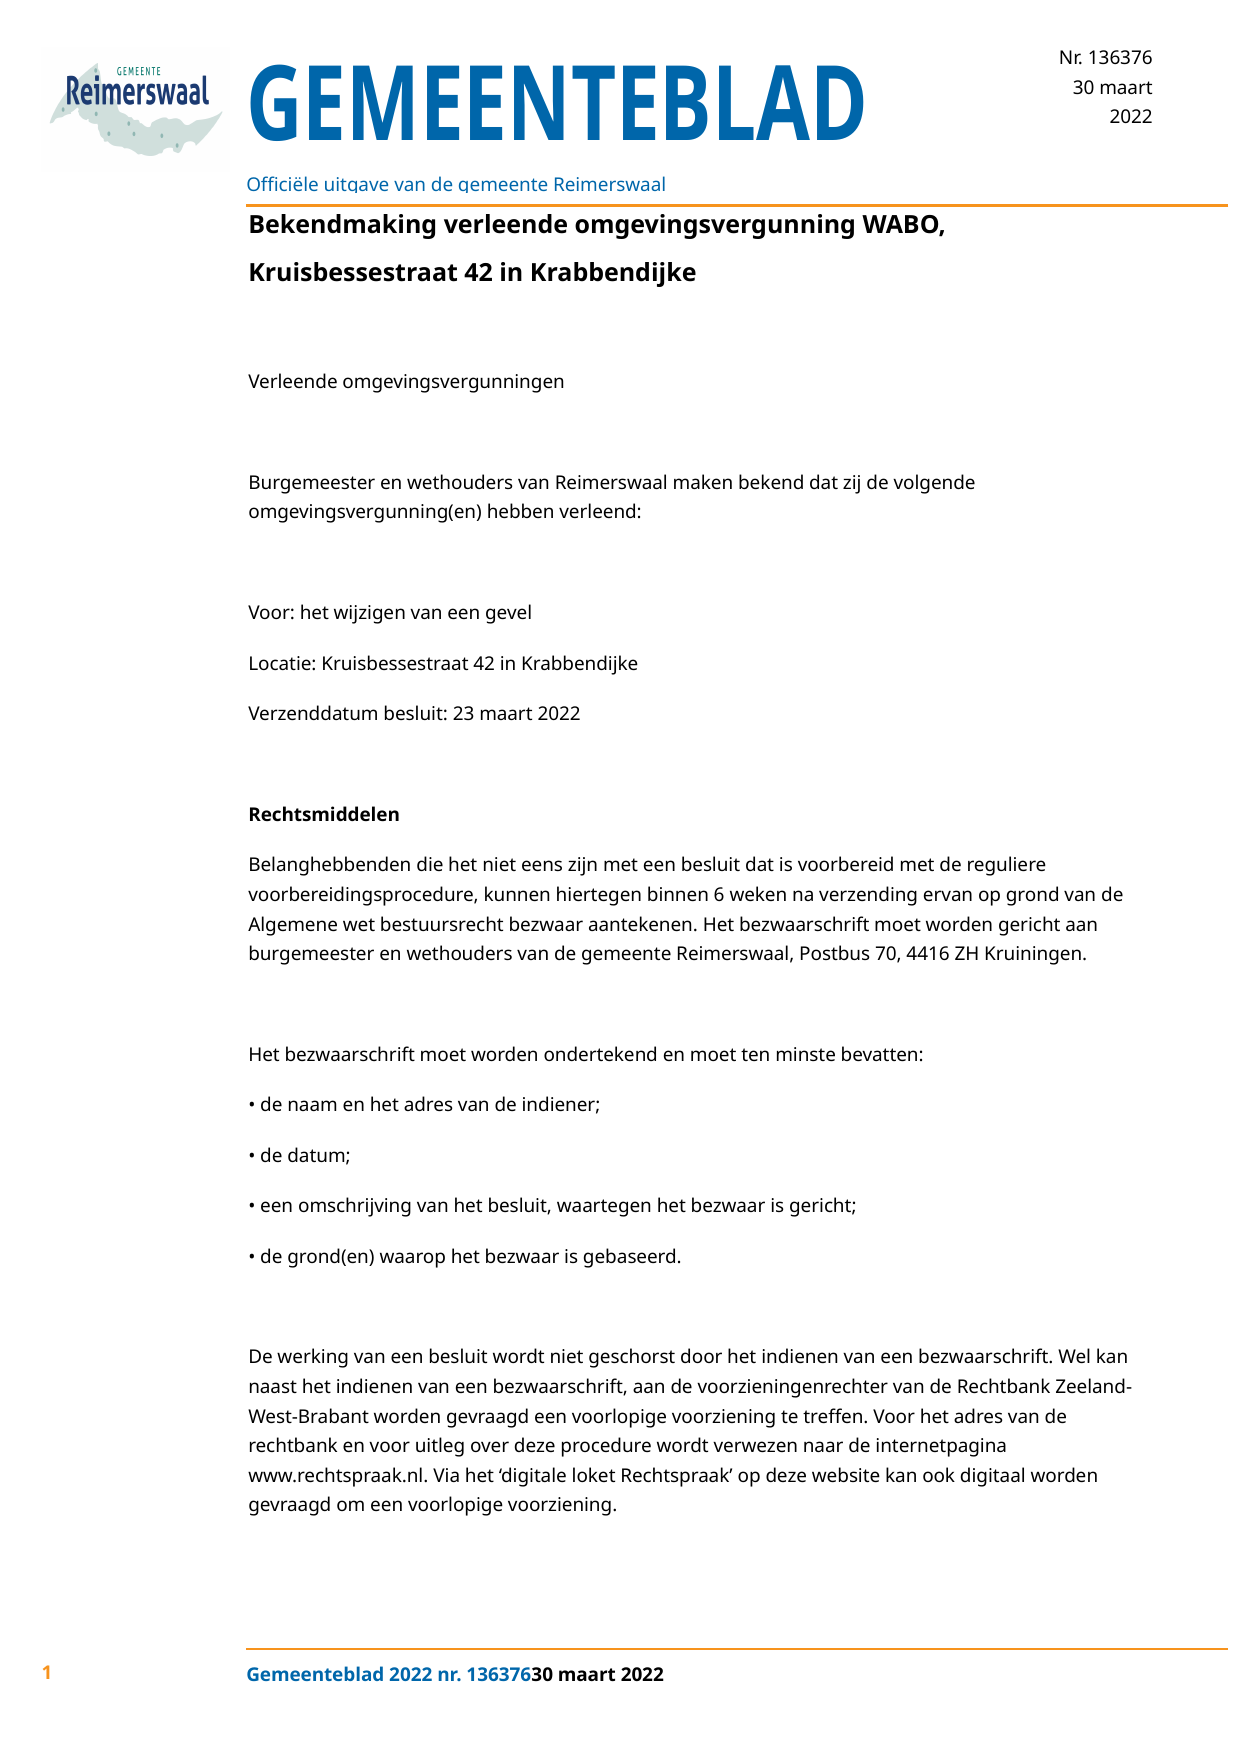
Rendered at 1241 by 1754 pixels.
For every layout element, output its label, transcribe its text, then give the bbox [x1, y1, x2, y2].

text De werking van een besluit wordt niet geschorst door het indienen van een bezwaarschrift. Wel kan naast het indienen van een bezwaarschrift, aan de voorzieningenrechter van de Rechtbank Zeeland-West-Brabant worden gevraagd een voorlopige voorziening te treffen. Voor het adres van de rechtbank en voor uitleg over deze procedure wordt verwezen naar de internetpagina www.rechtspraak.nl. Via het ‘digitale loket Rechtspraak’ op deze website kan ook digitaal worden gevraagd om een voorlopige voorziening. [248, 1344, 1152, 1517]
text Rechtsmiddelen [248, 801, 1152, 827]
text Het bezwaarschrift moet worden ondertekend en moet ten minste bevatten: [248, 1041, 1152, 1067]
text Bekendmaking verleende omgevingsvergunning WABO, Kruisbessestraat 42 in Krabbendijke [248, 207, 1152, 288]
text Belanghebbenden die het niet eens zijn met een besluit dat is voorbereid met de reguliere voorbereidingsprocedure, kunnen hiertegen binnen 6 weken na verzending ervan op grond van de Algemene wet bestuursrecht bezwaar aantekenen. Het bezwaarschrift moet worden gericht aan burgemeester en wethouders van de gemeente Reimerswaal, Postbus 70, 4416 ZH Kruiningen. [248, 852, 1152, 966]
text Burgemeester en wethouders van Reimerswaal maken bekend dat zij de volgende omgevingsvergunning(en) hebben verleend: [248, 469, 1152, 524]
text Verleende omgevingsvergunningen [248, 368, 1152, 394]
text • de grond(en) waarop het bezwaar is gebaseerd. [248, 1243, 1152, 1269]
text Voor: het wijzigen van een gevel [248, 599, 1152, 625]
text • de naam en het adres van de indiener; [248, 1092, 1152, 1117]
text • een omschrijving van het besluit, waartegen het bezwaar is gericht; [248, 1192, 1152, 1218]
text • de datum; [248, 1142, 1152, 1168]
picture [41, 47, 231, 172]
text Locatie: Kruisbessestraat 42 in Krabbendijke [248, 650, 1152, 676]
text Verzenddatum besluit: 23 maart 2022 [248, 700, 1152, 726]
